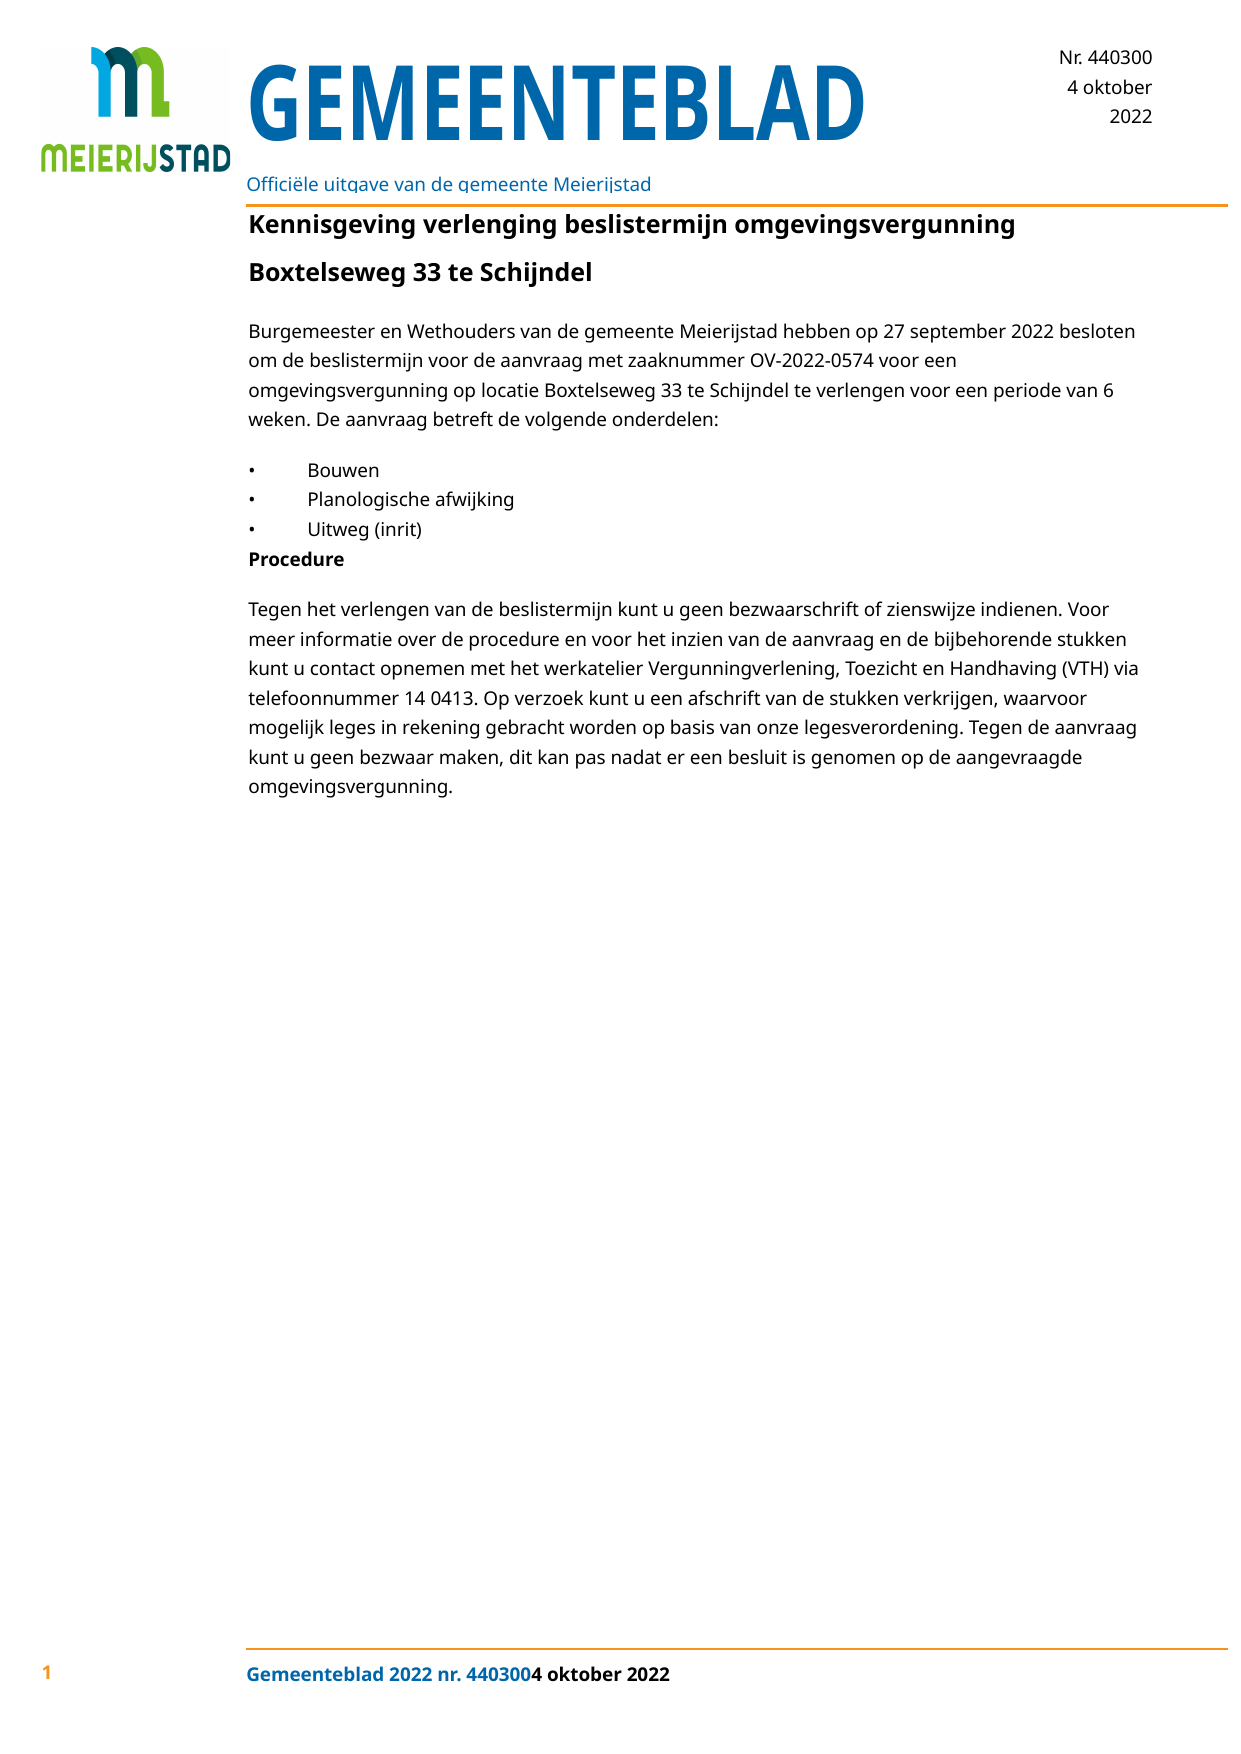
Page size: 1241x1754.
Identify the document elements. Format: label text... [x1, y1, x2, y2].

list Planologische afwijking [248, 487, 1152, 512]
text Kennisgeving verlenging beslistermijn omgevingsvergunning Boxtelseweg 33 te Schijndel [248, 207, 1152, 288]
text Burgemeester en Wethouders van de gemeente Meierijstad hebben op 27 september 2022 besloten om de beslistermijn voor de aanvraag met zaaknummer OV-2022-0574 voor een omgevingsvergunning op locatie Boxtelseweg 33 te Schijndel te verlengen voor een periode van 6 weken. De aanvraag betreft de volgende onderdelen: [248, 318, 1152, 432]
text Procedure [248, 546, 1152, 572]
picture [41, 47, 231, 172]
text Tegen het verlengen van de beslistermijn kunt u geen bezwaarschrift of zienswijze indienen. Voor meer informatie over de procedure en voor het inzien van de aanvraag en de bijbehorende stukken kunt u contact opnemen met het werkatelier Vergunningverlening, Toezicht en Handhaving (VTH) via telefoonnummer 14 0413. Op verzoek kunt u een afschrift van de stukken verkrijgen, waarvoor mogelijk leges in rekening gebracht worden op basis van onze legesverordening. Tegen de aanvraag kunt u geen bezwaar maken, dit kan pas nadat er een besluit is genomen op de aangevraagde omgevingsvergunning. [248, 596, 1152, 799]
list Bouwen [248, 457, 1152, 483]
list Uitweg (inrit) [248, 516, 1152, 542]
